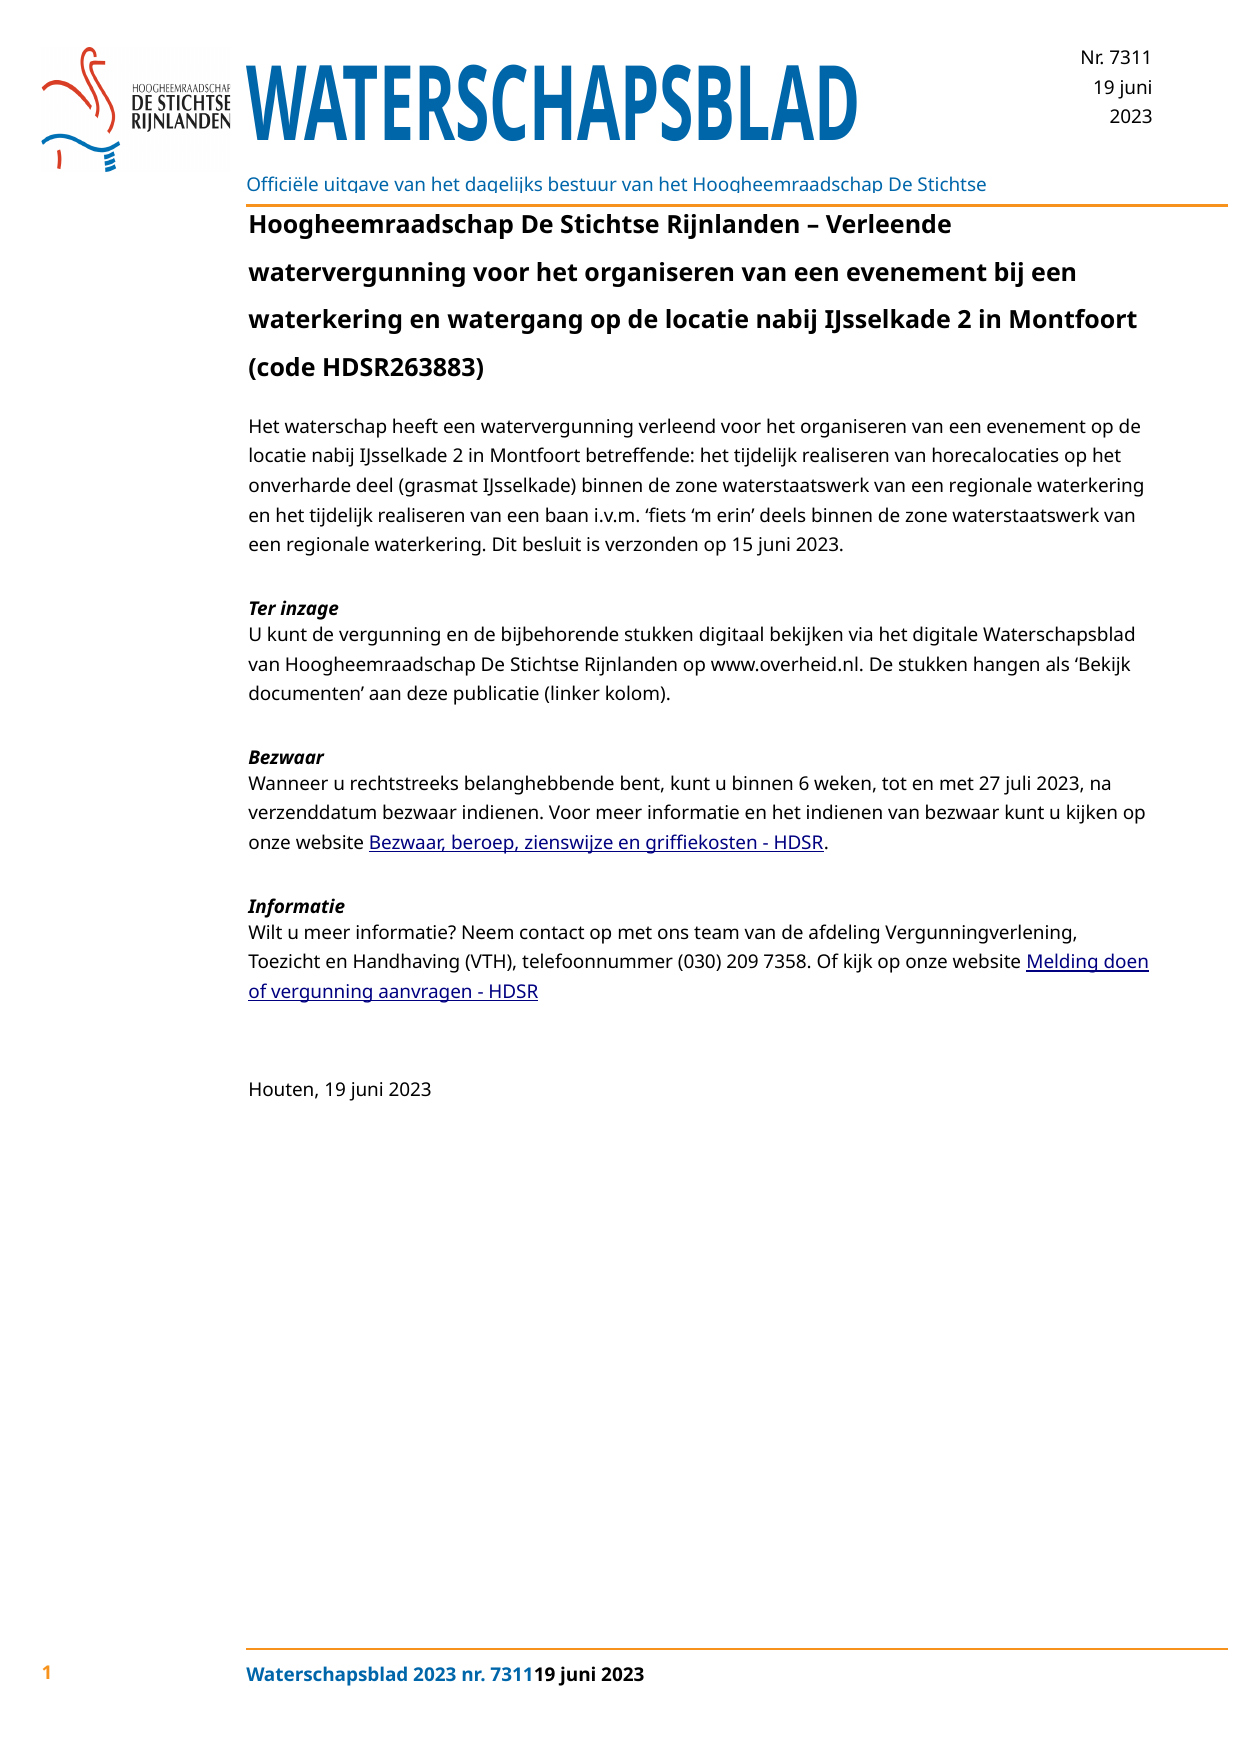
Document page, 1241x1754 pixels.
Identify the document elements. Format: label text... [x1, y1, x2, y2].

picture [41, 47, 231, 172]
text Informatie [248, 893, 1152, 919]
text Houten, 19 juni 2023 [248, 1076, 1152, 1102]
text Hoogheemraadschap De Stichtse Rijnlanden – Verleende watervergunning voor het organiseren van een evenement bij een waterkering en watergang op de locatie nabij IJsselkade 2 in Montfoort (code HDSR263883) [248, 207, 1152, 384]
text Bezwaar [248, 744, 1152, 770]
text Wilt u meer informatie? Neem contact op met ons team van de afdeling Vergunningverlening, Toezicht en Handhaving (VTH), telefoonnummer (030) 209 7358. Of kijk op onze website Melding doen of vergunning aanvragen - HDSR [248, 919, 1152, 1004]
text Ter inzage [248, 595, 1152, 621]
text Wanneer u rechtstreeks belanghebbende bent, kunt u binnen 6 weken, tot en met 27 juli 2023, na verzenddatum bezwaar indienen. Voor meer informatie en het indienen van bezwaar kunt u kijken op onze website Bezwaar, beroep, zienswijze en griffiekosten - HDSR. [248, 770, 1152, 855]
text Het waterschap heeft een watervergunning verleend voor het organiseren van een evenement op de locatie nabij IJsselkade 2 in Montfoort betreffende: het tijdelijk realiseren van horecalocaties op het onverharde deel (grasmat IJsselkade) binnen de zone waterstaatswerk van een regionale waterkering en het tijdelijk realiseren van een baan i.v.m. ‘fiets ‘m erin’ deels binnen de zone waterstaatswerk van een regionale waterkering. Dit besluit is verzonden op 15 juni 2023. [248, 413, 1152, 557]
text U kunt de vergunning en de bijbehorende stukken digitaal bekijken via het digitale Waterschapsblad van Hoogheemraadschap De Stichtse Rijnlanden op www.overheid.nl. De stukken hangen als ‘Bekijk documenten’ aan deze publicatie (linker kolom). [248, 621, 1152, 706]
